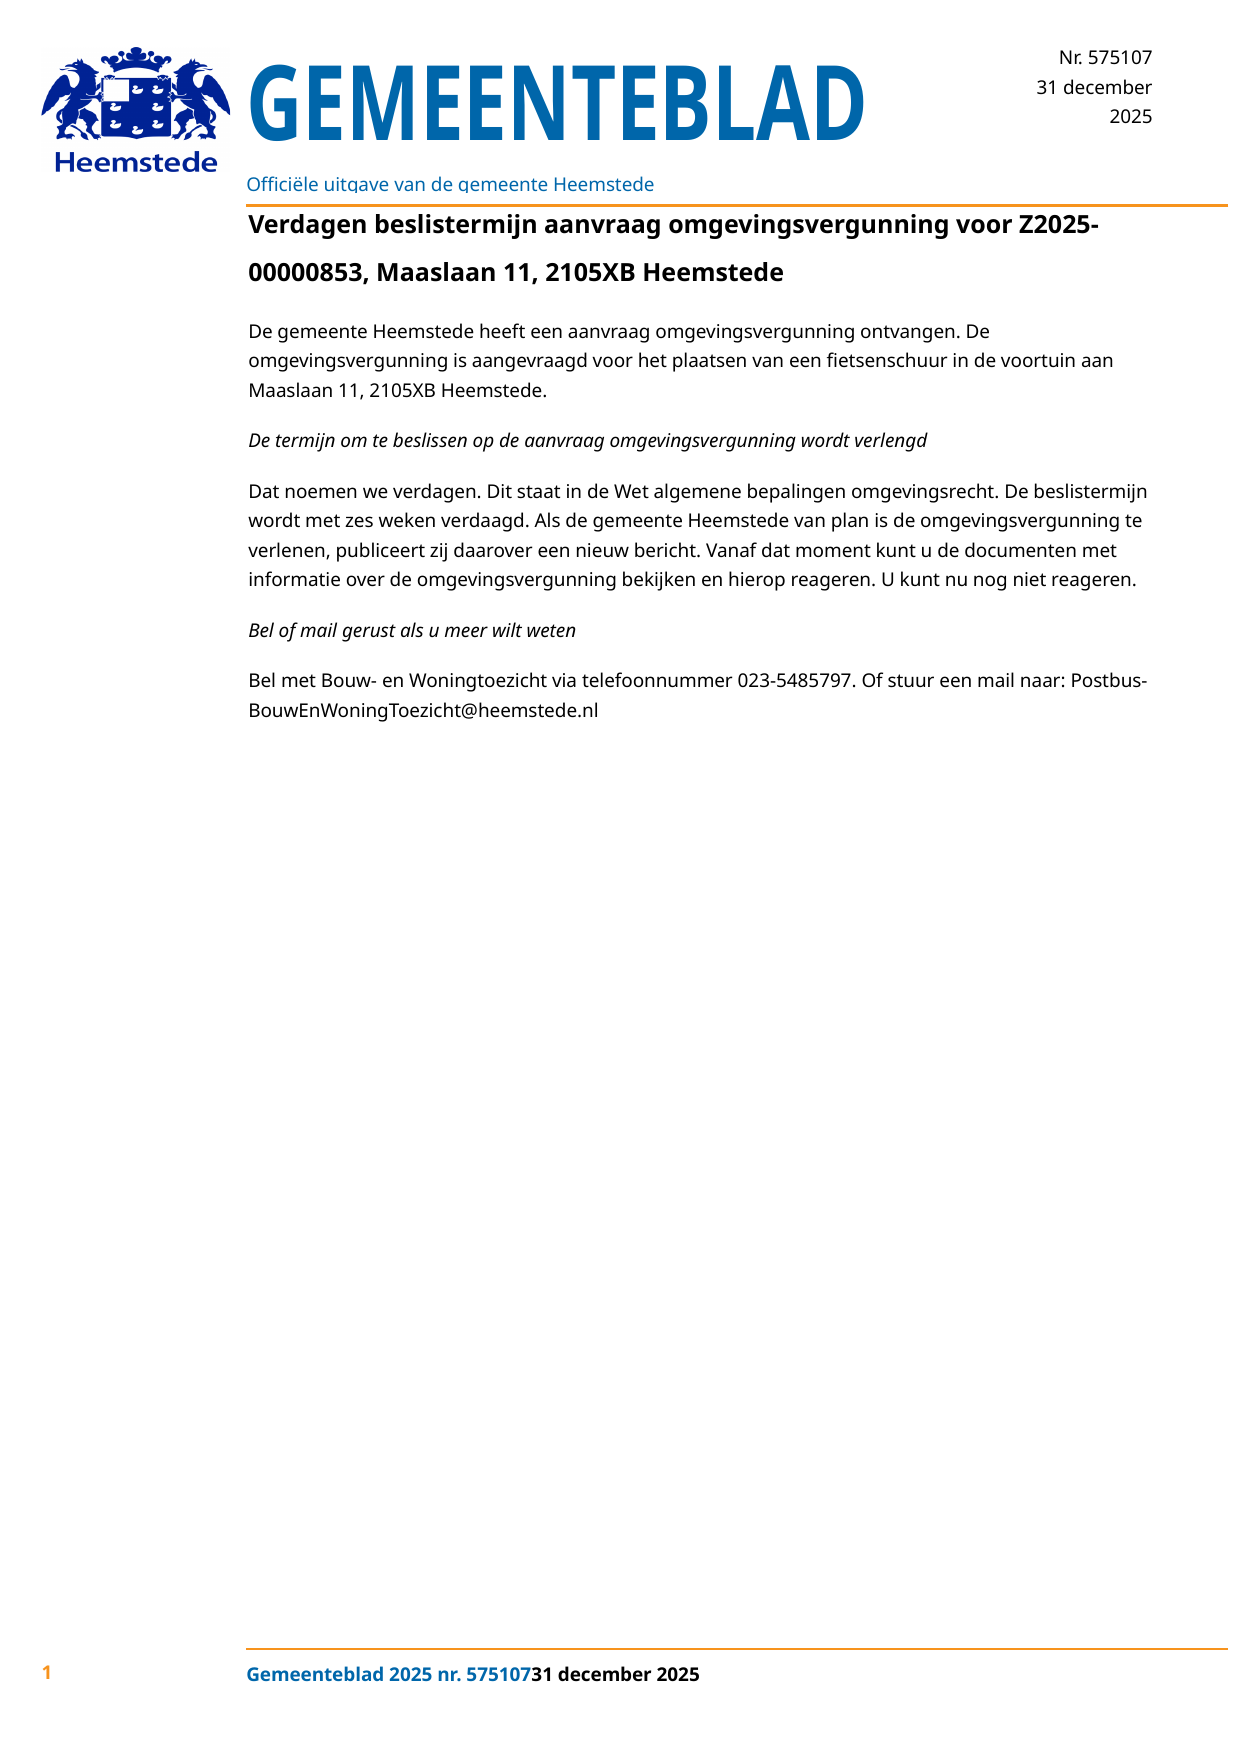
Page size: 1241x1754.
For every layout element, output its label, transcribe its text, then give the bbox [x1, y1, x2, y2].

text Verdagen beslistermijn aanvraag omgevingsvergunning voor Z2025-00000853, Maaslaan 11, 2105XB Heemstede [248, 207, 1152, 288]
text Dat noemen we verdagen. Dit staat in de Wet algemene bepalingen omgevingsrecht. De beslistermijn wordt met zes weken verdaagd. Als de gemeente Heemstede van plan is de omgevingsvergunning te verlenen, publiceert zij daarover een nieuw bericht. Vanaf dat moment kunt u de documenten met informatie over de omgevingsvergunning bekijken en hierop reageren. U kunt nu nog niet reageren. [248, 478, 1152, 592]
text Bel of mail gerust als u meer wilt weten [248, 617, 1152, 643]
picture [41, 47, 231, 172]
text Bel met Bouw- en Woningtoezicht via telefoonnummer 023-5485797. Of stuur een mail naar: Postbus-BouwEnWoningToezicht@heemstede.nl [248, 667, 1152, 723]
text De termijn om te beslissen op de aanvraag omgevingsvergunning wordt verlengd [248, 427, 1152, 453]
text De gemeente Heemstede heeft een aanvraag omgevingsvergunning ontvangen. De omgevingsvergunning is aangevraagd voor het plaatsen van een fietsenschuur in de voortuin aan Maaslaan 11, 2105XB Heemstede. [248, 318, 1152, 403]
